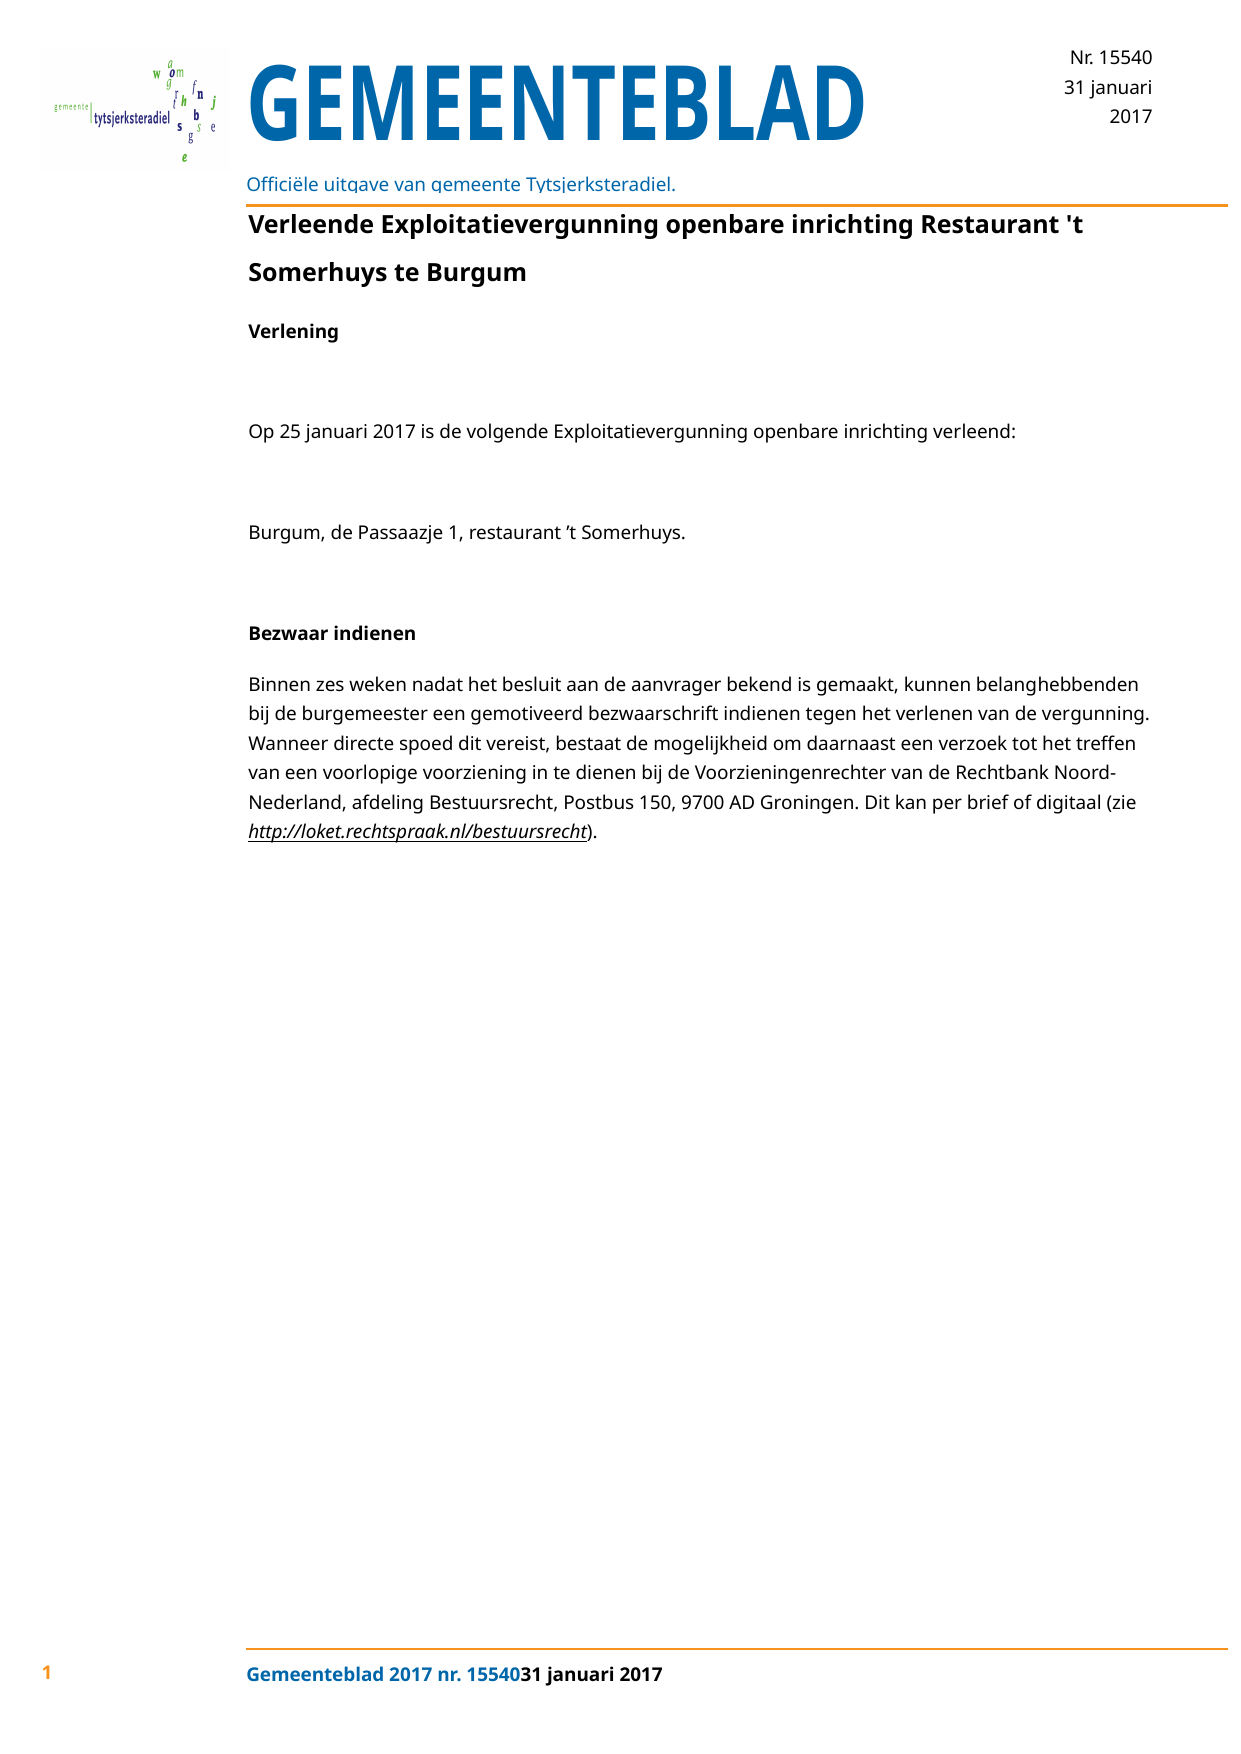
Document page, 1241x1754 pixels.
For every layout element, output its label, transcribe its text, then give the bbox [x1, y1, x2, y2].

text Op 25 januari 2017 is de volgende Exploitatievergunning openbare inrichting ver­leend: [248, 419, 1152, 444]
text Binnen zes weken nadat het besluit aan de aanvrager bekend is gemaakt, kunnen belang­hebbenden bij de burgemeester een gemotiveerd bezwaarschrift indienen tegen het verlenen van de ver­gunning. Wanneer directe spoed dit vereist, bestaat de mogelijkheid om daarnaast een verzoek tot het treffen van een voorlopige voorziening in te dienen bij de Voorzieningenrechter van de Rechtbank Noord-Nederland, afdeling Bestuursrecht, Postbus 150, 9700 AD Groningen. Dit kan per brief of digitaal (zie http://loket.rechtspraak.nl/bestuursrecht). [248, 671, 1152, 844]
text Burgum, de Passaazje 1, restaurant ’t Somerhuys. [248, 519, 1152, 545]
text Verleende Exploitatievergunning openbare inrichting Restaurant 't Somerhuys te Burgum [248, 207, 1152, 288]
text Bezwaar indienen [248, 620, 1152, 646]
picture [41, 47, 231, 172]
text Verlening [248, 318, 1152, 344]
